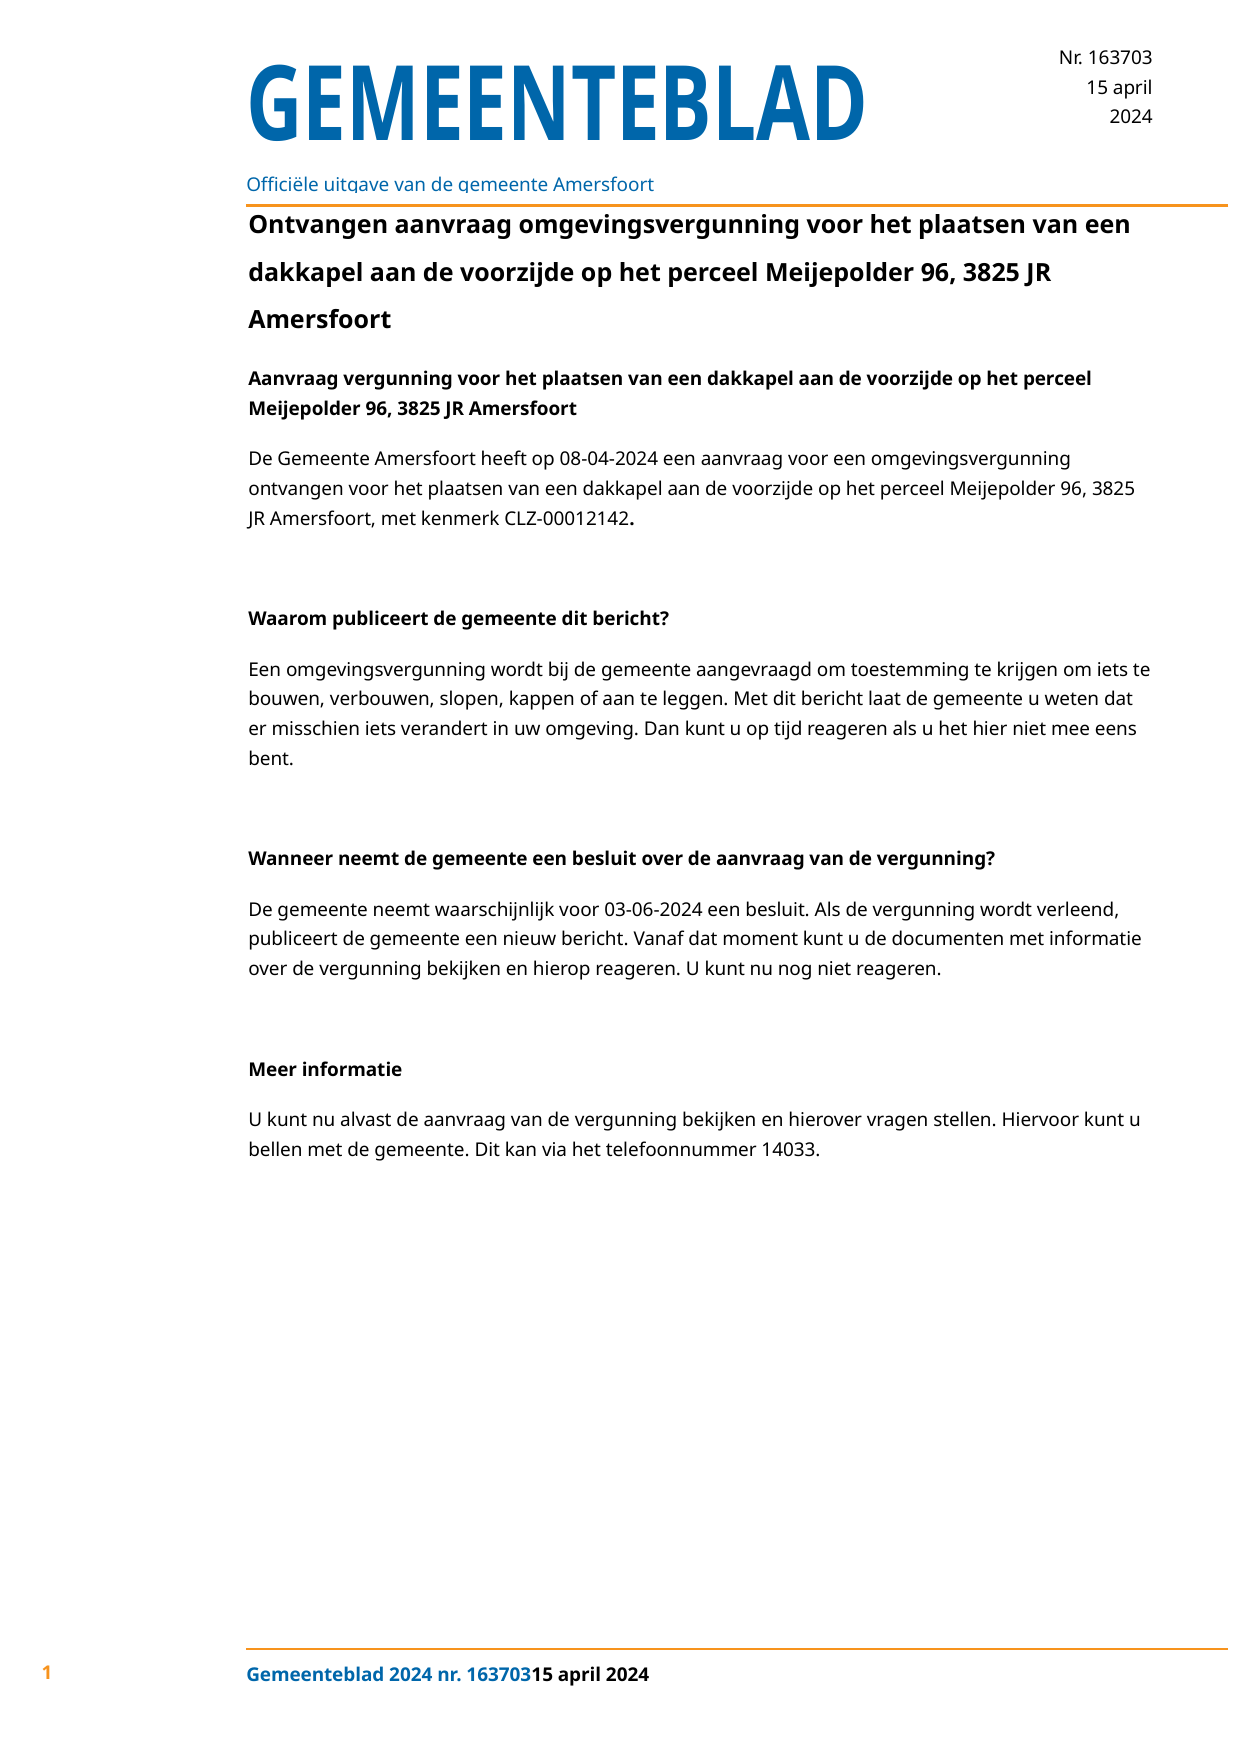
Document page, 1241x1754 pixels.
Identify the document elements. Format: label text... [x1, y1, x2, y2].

text Een omgevingsvergunning wordt bij de gemeente aangevraagd om toestemming te krijgen om iets te bouwen, verbouwen, slopen, kappen of aan te leggen. Met dit bericht laat de gemeente u weten dat er misschien iets verandert in uw omgeving. Dan kunt u op tijd reageren als u het hier niet mee eens bent. [248, 656, 1152, 770]
picture [41, 47, 231, 172]
text De Gemeente Amersfoort heeft op 08-04-2024 een aanvraag voor een omgevingsvergunning ontvangen voor het plaatsen van een dakkapel aan de voorzijde op het perceel Meijepolder 96, 3825 JR Amersfoort, met kenmerk CLZ-00012142. [248, 446, 1152, 530]
text Aanvraag vergunning voor het plaatsen van een dakkapel aan de voorzijde op het perceel Meijepolder 96, 3825 JR Amersfoort [248, 366, 1152, 421]
text Waarom publiceert de gemeente dit bericht? [248, 606, 1152, 631]
text De gemeente neemt waarschijnlijk voor 03-06-2024 een besluit. Als de vergunning wordt verleend, publiceert de gemeente een nieuw bericht. Vanaf dat moment kunt u de documenten met informatie over de vergunning bekijken en hierop reageren. U kunt nu nog niet reageren. [248, 896, 1152, 981]
text Ontvangen aanvraag omgevingsvergunning voor het plaatsen van een dakkapel aan de voorzijde op het perceel Meijepolder 96, 3825 JR Amersfoort [248, 207, 1152, 336]
text Meer informatie [248, 1056, 1152, 1082]
text Wanneer neemt de gemeente een besluit over de aanvraag van de vergunning? [248, 846, 1152, 871]
text U kunt nu alvast de aanvraag van de vergunning bekijken en hierover vragen stellen. Hiervoor kunt u bellen met de gemeente. Dit kan via het telefoonnummer 14033. [248, 1106, 1152, 1162]
